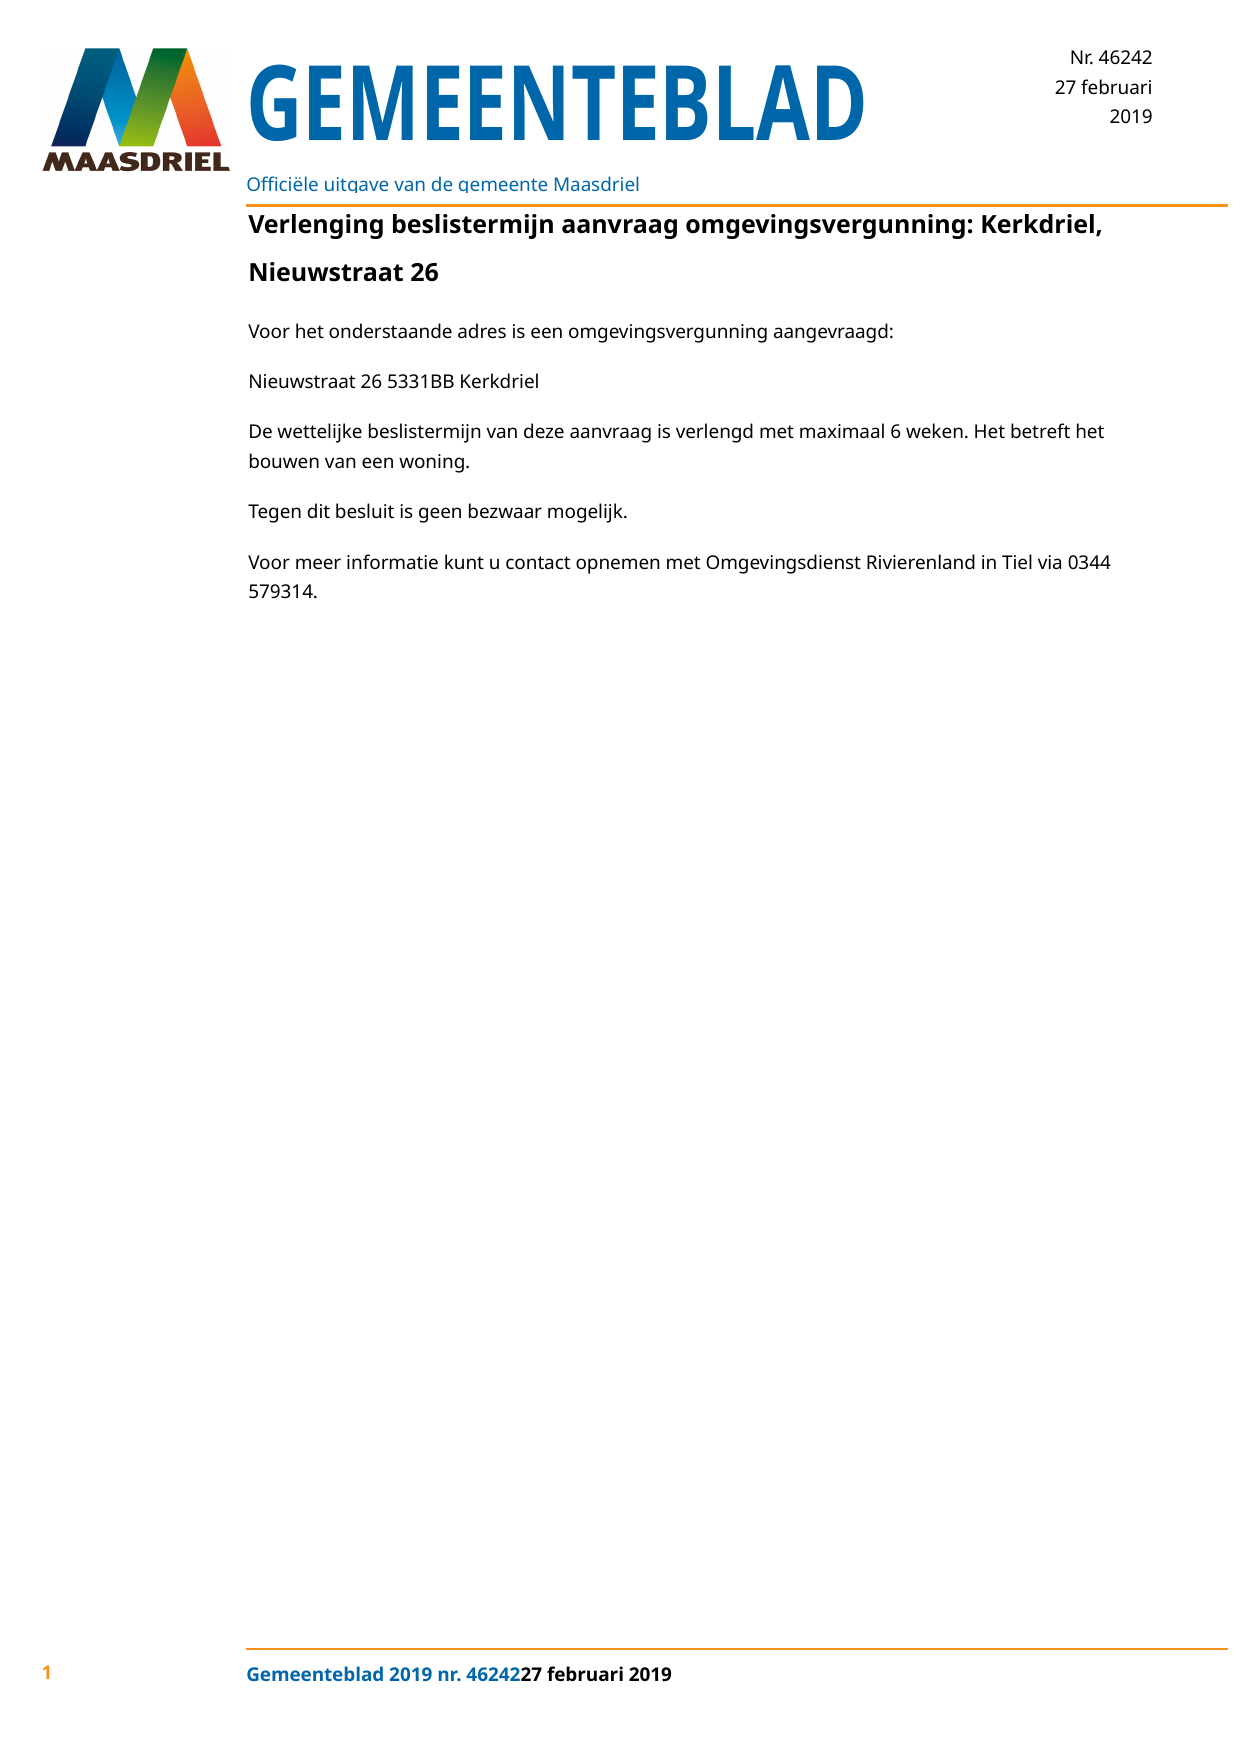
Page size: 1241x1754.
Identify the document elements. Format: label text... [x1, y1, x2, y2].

text Voor het onderstaande adres is een omgevingsvergunning aangevraagd: [248, 318, 1152, 344]
text Tegen dit besluit is geen bezwaar mogelijk. [248, 499, 1152, 524]
text Voor meer informatie kunt u contact opnemen met Omgevingsdienst Rivierenland in Tiel via 0344 579314. [248, 549, 1152, 604]
text Nieuwstraat 26 5331BB Kerkdriel [248, 368, 1152, 394]
text De wettelijke beslistermijn van deze aanvraag is verlengd met maximaal 6 weken. Het betreft het bouwen van een woning. [248, 419, 1152, 474]
picture [41, 47, 231, 172]
text Verlenging beslistermijn aanvraag omgevingsvergunning: Kerkdriel, Nieuwstraat 26 [248, 207, 1152, 288]
